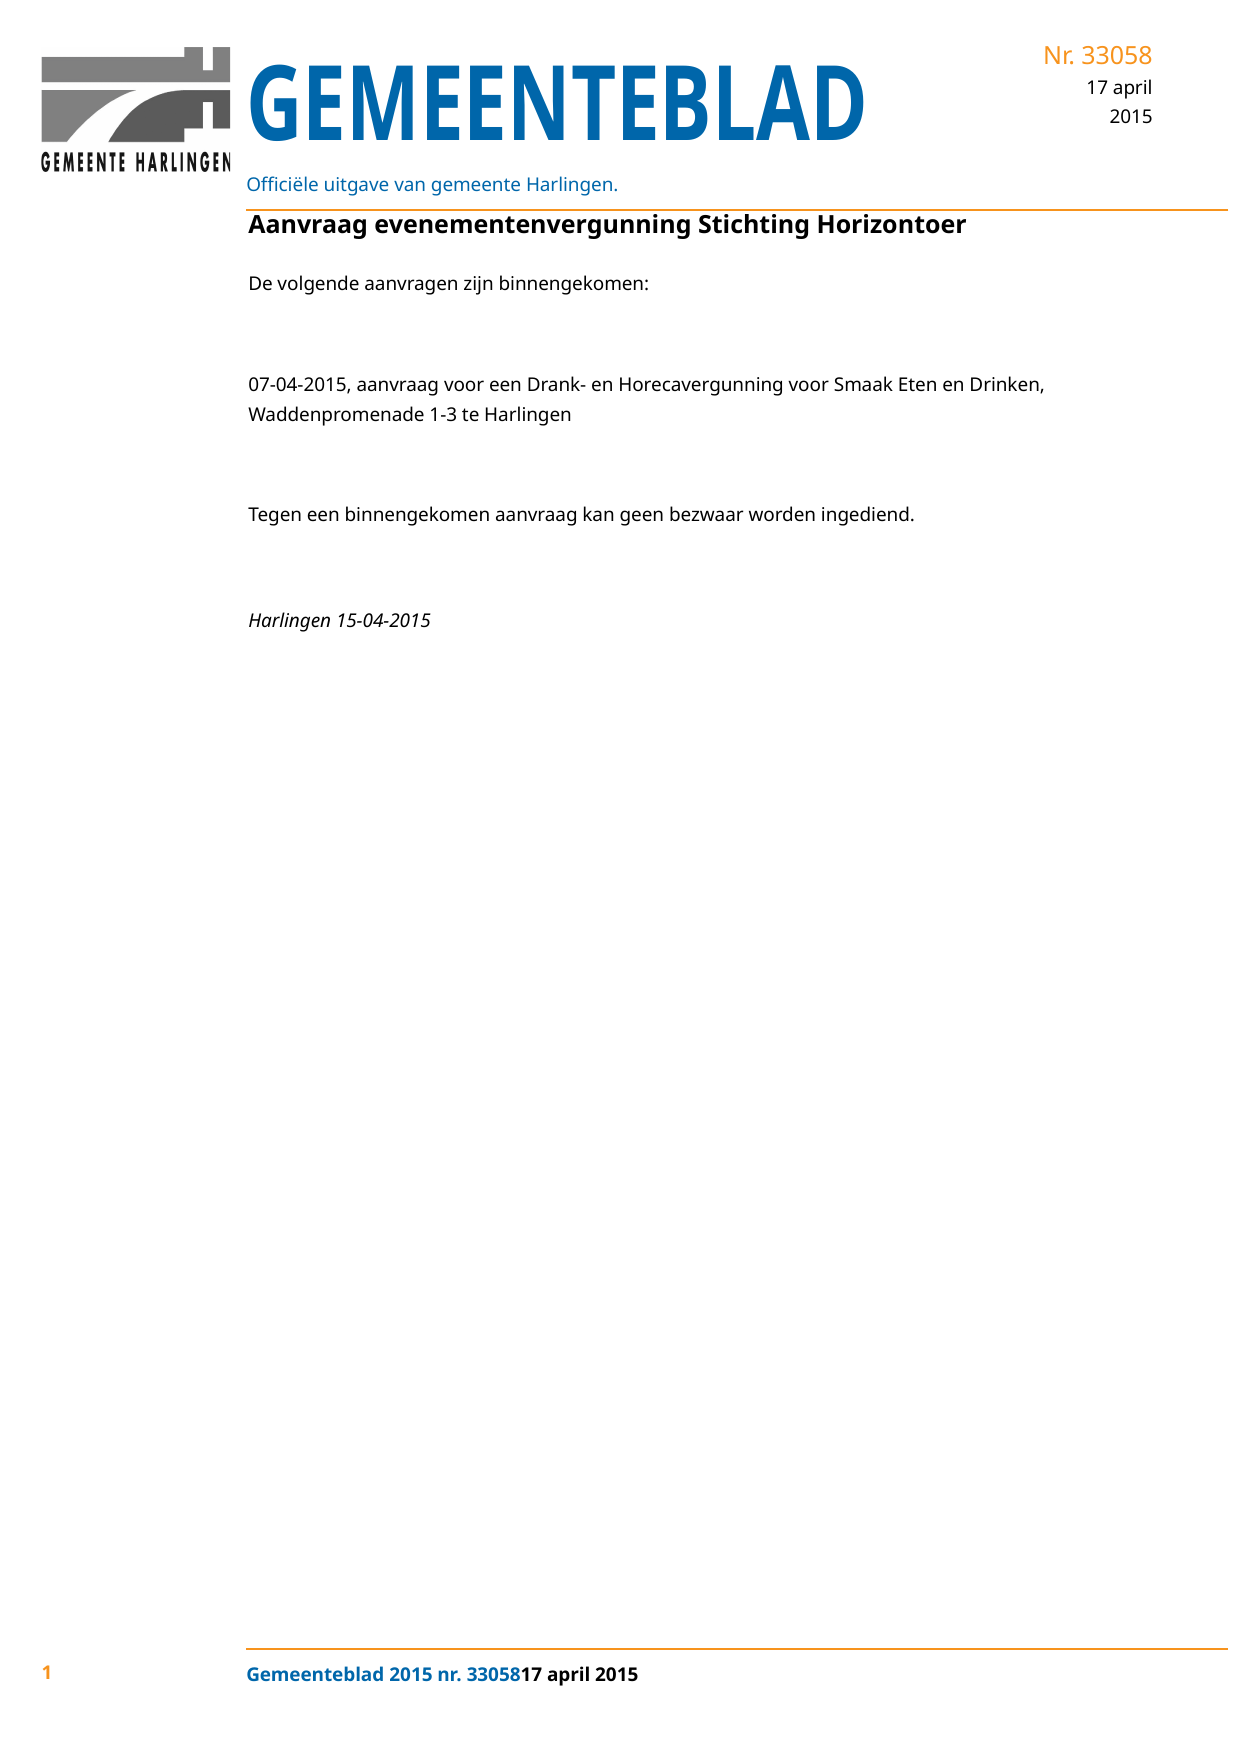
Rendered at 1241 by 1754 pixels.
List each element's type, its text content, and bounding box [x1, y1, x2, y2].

picture [41, 47, 231, 172]
text Tegen een binnengekomen aanvraag kan geen bezwaar worden ingediend. [248, 502, 1152, 527]
text 07-04-2015, aanvraag voor een Drank- en Horecavergunning voor Smaak Eten en Drinken, Waddenpromenade 1-3 te Harlingen [248, 371, 1152, 426]
text Harlingen 15-04-2015 [248, 607, 1152, 633]
text Aanvraag evenementenvergunning Stichting Horizontoer [248, 211, 1152, 241]
text De volgende aanvragen zijn binnengekomen: [248, 270, 1152, 296]
